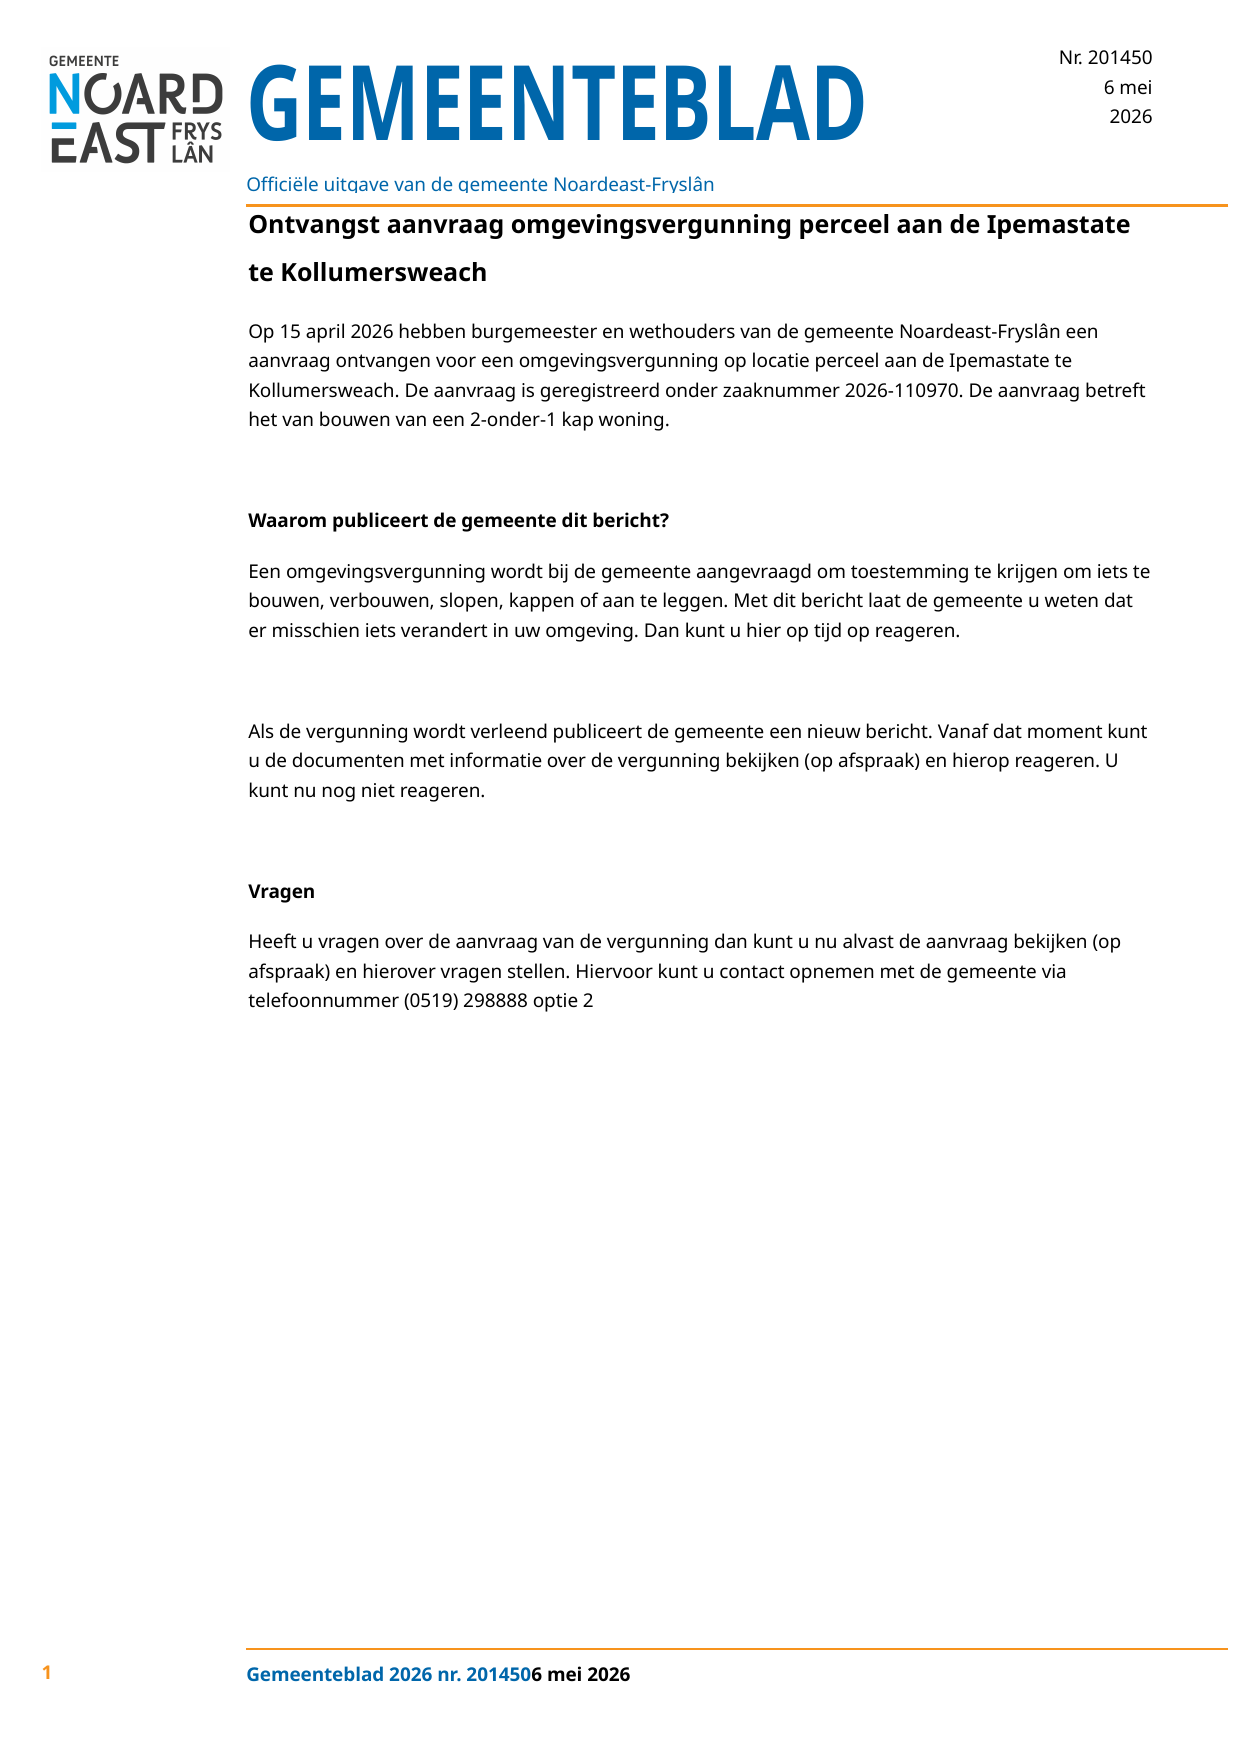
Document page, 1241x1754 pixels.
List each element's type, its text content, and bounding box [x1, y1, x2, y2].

text Ontvangst aanvraag omgevingsvergunning perceel aan de Ipemastate te Kollumersweach [248, 207, 1152, 288]
text Vragen [248, 878, 1152, 904]
text Waarom publiceert de gemeente dit bericht? [248, 507, 1152, 533]
text Heeft u vragen over de aanvraag van de vergunning dan kunt u nu alvast de aanvraag bekijken (op afspraak) en hierover vragen stellen. Hiervoor kunt u contact opnemen met de gemeente via telefoonnummer (0519) 298888 optie 2 [248, 928, 1152, 1013]
picture [41, 47, 231, 172]
text Op 15 april 2026 hebben burgemeester en wethouders van de gemeente Noardeast-Fryslân een aanvraag ontvangen voor een omgevingsvergunning op locatie perceel aan de Ipemastate te Kollumersweach. De aanvraag is geregistreerd onder zaaknummer 2026-110970. De aanvraag betreft het van bouwen van een 2-onder-1 kap woning. [248, 318, 1152, 432]
text Als de vergunning wordt verleend publiceert de gemeente een nieuw bericht. Vanaf dat moment kunt u de documenten met informatie over de vergunning bekijken (op afspraak) en hierop reageren. U kunt nu nog niet reageren. [248, 718, 1152, 803]
text Een omgevingsvergunning wordt bij de gemeente aangevraagd om toestemming te krijgen om iets te bouwen, verbouwen, slopen, kappen of aan te leggen. Met dit bericht laat de gemeente u weten dat er misschien iets verandert in uw omgeving. Dan kunt u hier op tijd op reageren. [248, 558, 1152, 643]
